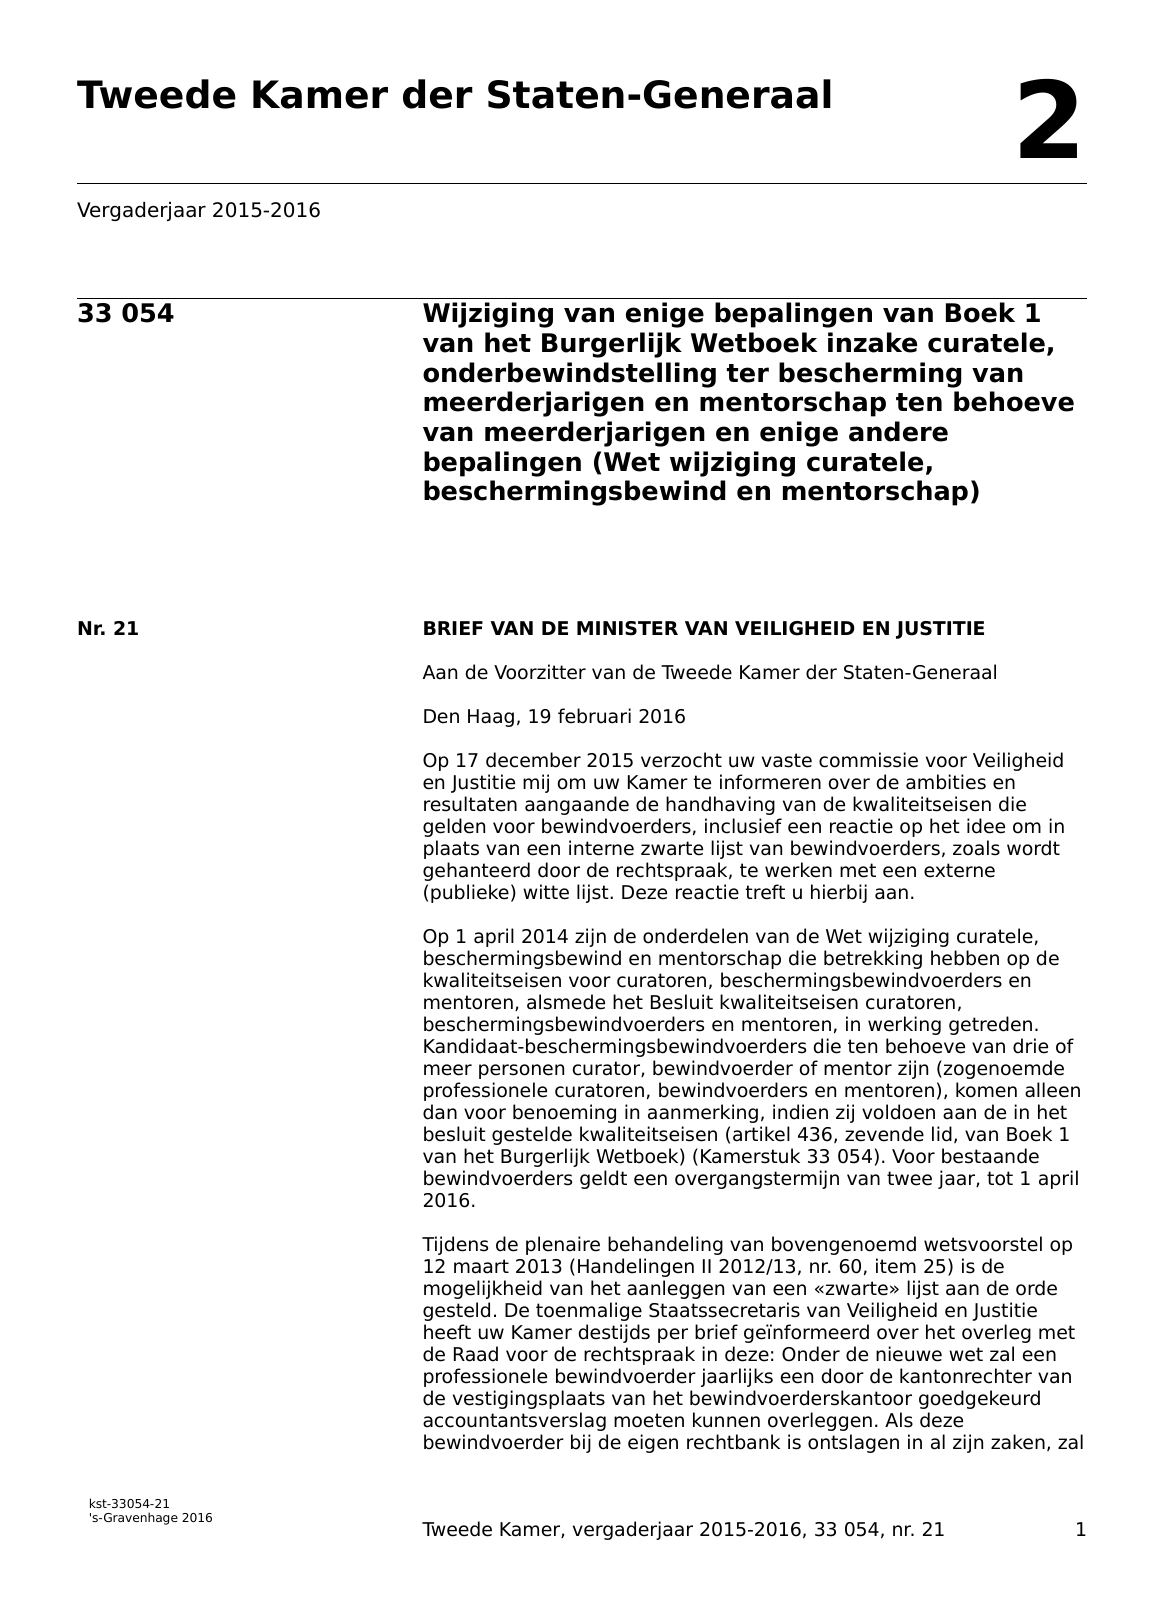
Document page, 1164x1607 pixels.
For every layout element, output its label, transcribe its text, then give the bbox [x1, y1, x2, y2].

table_header 2 [886, 59, 1087, 183]
subtitle 33 054 Wijziging van enige bepalingen van Boek 1 van het Burgerlijk Wetboek inzake curatele, onderbewindstelling ter bescherming van meerderjarigen en mentorschap ten behoeve van meerderjarigen en enige andere bepalingen (Wet wijziging curatele, beschermingsbewind en mentorschap) [77, 299, 1087, 507]
text Op 17 december 2015 verzocht uw vaste commissie voor Veiligheid en Justitie mij om uw Kamer te informeren over de ambities en resultaten aangaande de handhaving van de kwaliteitseisen die gelden voor bewindvoerders, inclusief een reactie op het idee om in plaats van een interne zwarte lijst van bewindvoerders, zoals wordt gehanteerd door de rechtspraak, te werken met een externe (publieke) witte lijst. Deze reactie treft u hierbij aan. [422, 750, 1087, 904]
text Den Haag, 19 februari 2016 [422, 706, 1087, 728]
text Aan de Voorzitter van de Tweede Kamer der Staten-Generaal [422, 662, 1087, 684]
text 's-Gravenhage 2016 [88, 1511, 323, 1525]
table_header Tweede Kamer der Staten-Generaal [77, 59, 886, 183]
subtitle Nr. 21 BRIEF VAN DE MINISTER VAN VEILIGHEID EN JUSTITIE [77, 618, 1087, 640]
text Tijdens de plenaire behandeling van bovengenoemd wetsvoorstel op 12 maart 2013 (Handelingen II 2012/13, nr. 60, item 25) is de mogelijkheid van het aanleggen van een «zwarte» lijst aan de orde gesteld. De toenmalige Staatssecretaris van Veiligheid en Justitie heeft uw Kamer destijds per brief geïnformeerd over het overleg met de Raad voor de rechtspraak in deze: Onder de nieuwe wet zal een professionele bewindvoerder jaarlijks een door de kantonrechter van de vestigingsplaats van het bewindvoerderskantoor goedgekeurd accountantsverslag moeten kunnen overleggen. Als deze bewindvoerder bij de eigen rechtbank is ontslagen in al zijn zaken, zal [422, 1234, 1087, 1454]
text Op 1 april 2014 zijn de onderdelen van de Wet wijziging curatele, beschermingsbewind en mentorschap die betrekking hebben op de kwaliteitseisen voor curatoren, beschermingsbewindvoerders en mentoren, alsmede het Besluit kwaliteitseisen curatoren, beschermingsbewindvoerders en mentoren, in werking getreden. Kandidaat-beschermingsbewindvoerders die ten behoeve van drie of meer personen curator, bewindvoerder of mentor zijn (zogenoemde professionele curatoren, bewindvoerders en mentoren), komen alleen dan voor benoeming in aanmerking, indien zij voldoen aan de in het besluit gestelde kwaliteitseisen (artikel 436, zevende lid, van Boek 1 van het Burgerlijk Wetboek) (Kamerstuk 33 054). Voor bestaande bewindvoerders geldt een overgangstermijn van twee jaar, tot 1 april 2016. [422, 926, 1087, 1212]
table_cell Vergaderjaar 2015-2016 [77, 184, 1087, 298]
text kst-33054-21 [88, 1497, 323, 1511]
